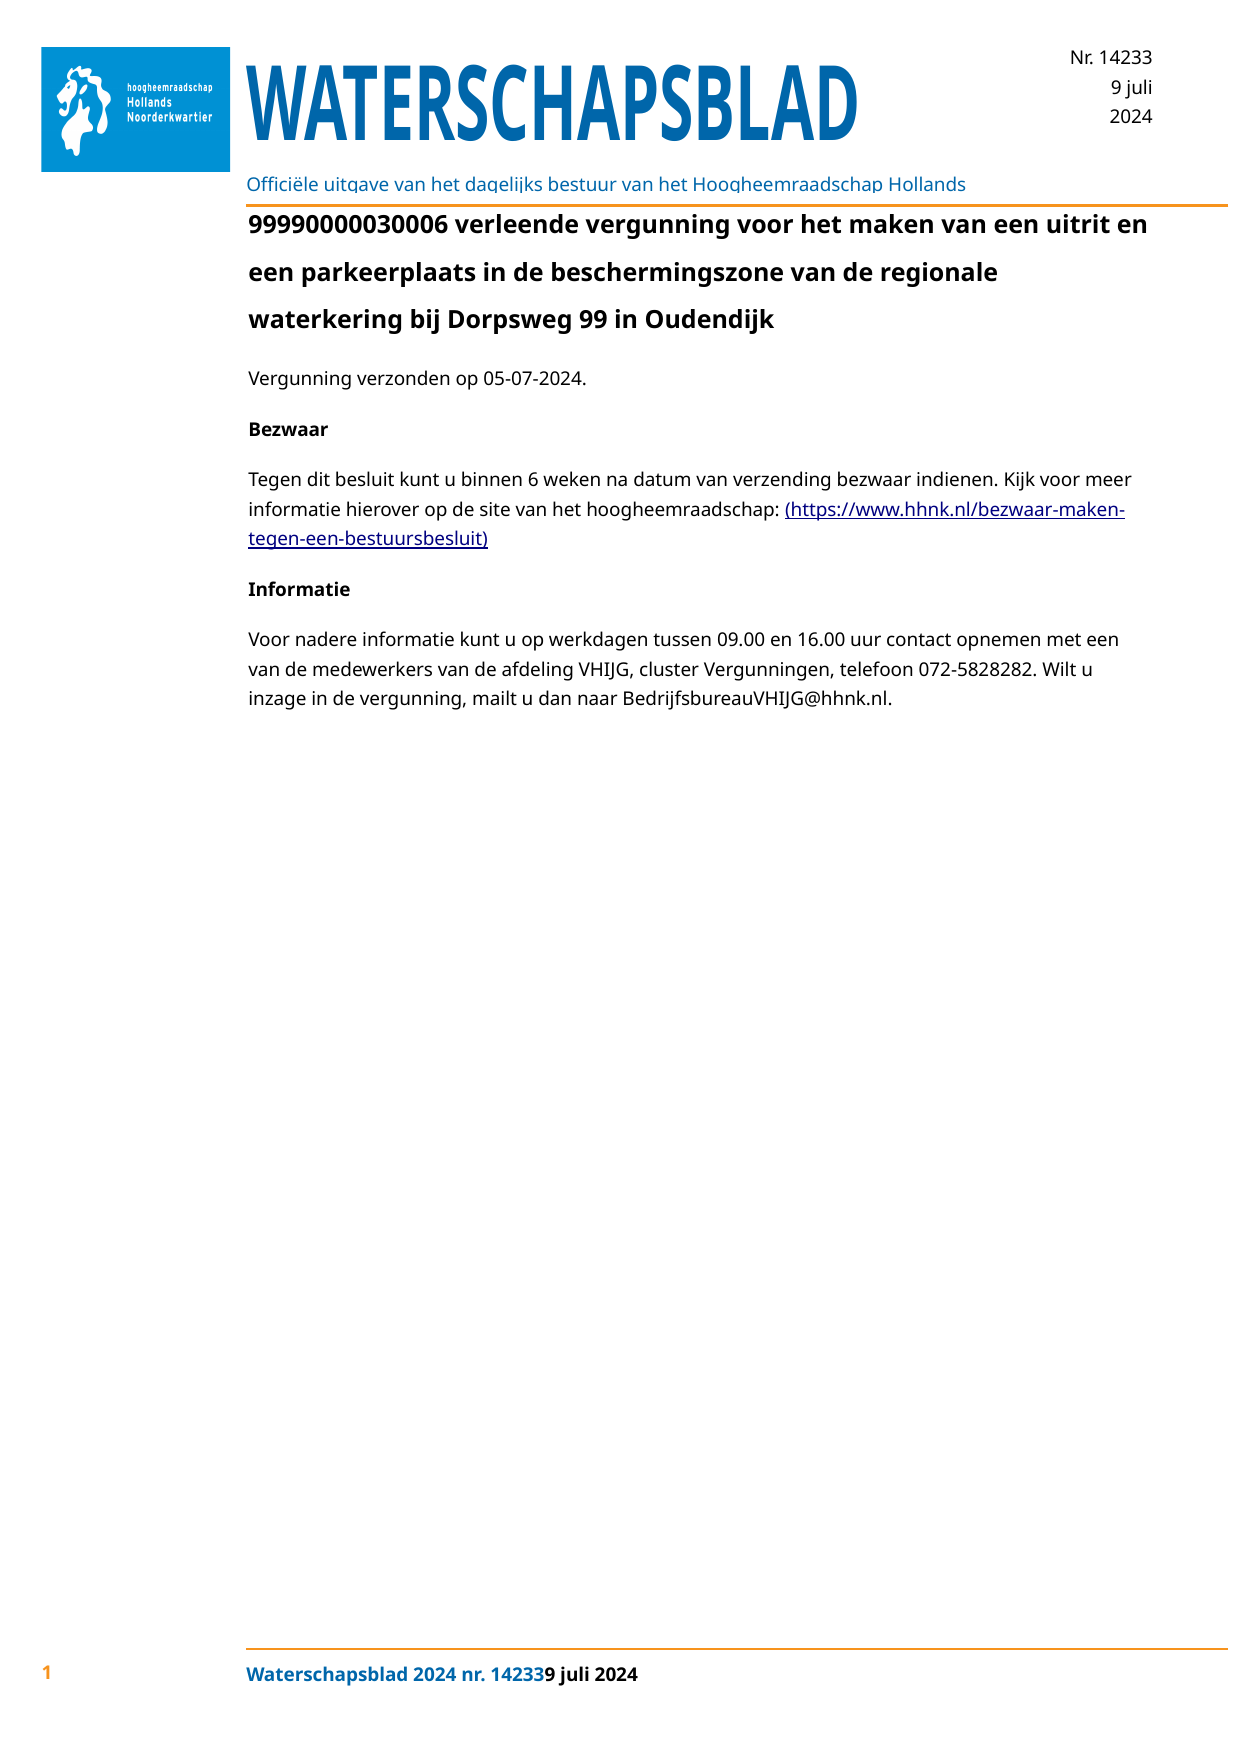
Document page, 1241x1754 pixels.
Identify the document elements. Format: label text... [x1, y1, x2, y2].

picture [62, 100, 92, 155]
text Bezwaar [248, 416, 1152, 442]
text Vergunning verzonden op 05-07-2024. [248, 366, 1152, 391]
text Tegen dit besluit kunt u binnen 6 weken na datum van verzending bezwaar indienen. Kijk voor meer informatie hierover op de site van het hoogheemraadschap: (https://www.hhnk.nl/bezwaar-maken-tegen-een-bestuursbesluit) [248, 466, 1152, 551]
text 99990000030006 verleende vergunning voor het maken van een uitrit en een parkeerplaats in de beschermingszone van de regionale waterkering bij Dorpsweg 99 in Oudendijk [248, 207, 1152, 336]
picture [68, 69, 73, 79]
text Informatie [248, 576, 1152, 602]
picture [128, 98, 133, 106]
text Voor nadere informatie kunt u op werkdagen tussen 09.00 en 16.00 uur contact opnemen met een van de medewerkers van de afdeling VHIJG, cluster Vergunningen, telefoon 072-5828282. Wilt u inzage in de vergunning, mailt u dan naar BedrijfsbureauVHIJG@hhnk.nl. [248, 626, 1152, 711]
picture [58, 80, 77, 116]
picture [128, 113, 133, 121]
picture [76, 67, 110, 133]
picture [80, 86, 87, 93]
